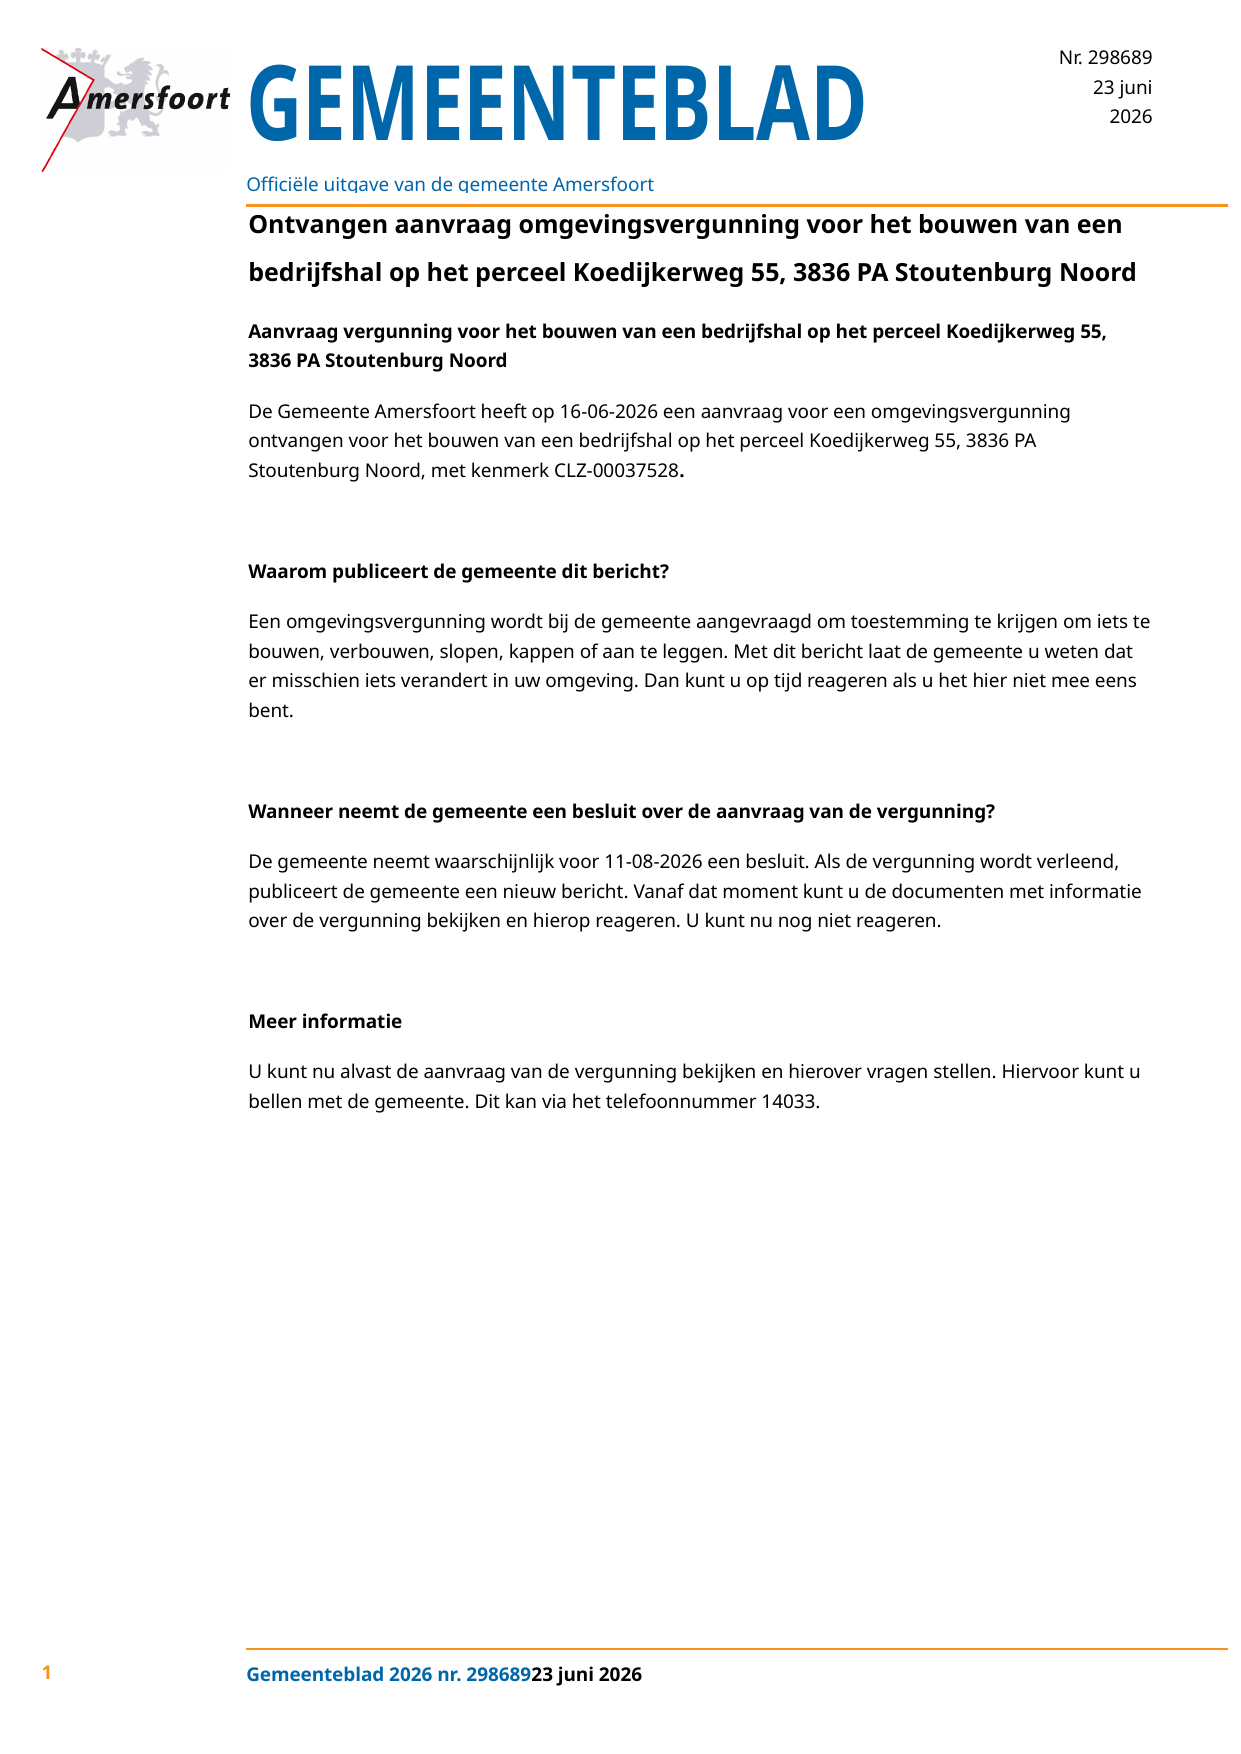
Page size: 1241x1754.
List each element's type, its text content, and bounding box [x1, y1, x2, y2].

text Waarom publiceert de gemeente dit bericht? [248, 558, 1152, 584]
text Wanneer neemt de gemeente een besluit over de aanvraag van de vergunning? [248, 798, 1152, 824]
text Ontvangen aanvraag omgevingsvergunning voor het bouwen van een bedrijfshal op het perceel Koedijkerweg 55, 3836 PA Stoutenburg Noord [248, 207, 1152, 288]
text Meer informatie [248, 1008, 1152, 1034]
text Een omgevingsvergunning wordt bij de gemeente aangevraagd om toestemming te krijgen om iets te bouwen, verbouwen, slopen, kappen of aan te leggen. Met dit bericht laat de gemeente u weten dat er misschien iets verandert in uw omgeving. Dan kunt u op tijd reageren als u het hier niet mee eens bent. [248, 608, 1152, 723]
picture [41, 47, 231, 172]
text De gemeente neemt waarschijnlijk voor 11-08-2026 een besluit. Als de vergunning wordt verleend, publiceert de gemeente een nieuw bericht. Vanaf dat moment kunt u de documenten met informatie over de vergunning bekijken en hierop reageren. U kunt nu nog niet reageren. [248, 848, 1152, 933]
text U kunt nu alvast de aanvraag van de vergunning bekijken en hierover vragen stellen. Hiervoor kunt u bellen met de gemeente. Dit kan via het telefoonnummer 14033. [248, 1059, 1152, 1114]
text De Gemeente Amersfoort heeft op 16-06-2026 een aanvraag voor een omgevingsvergunning ontvangen voor het bouwen van een bedrijfshal op het perceel Koedijkerweg 55, 3836 PA Stoutenburg Noord, met kenmerk CLZ-00037528. [248, 398, 1152, 483]
text Aanvraag vergunning voor het bouwen van een bedrijfshal op het perceel Koedijkerweg 55, 3836 PA Stoutenburg Noord [248, 318, 1152, 373]
